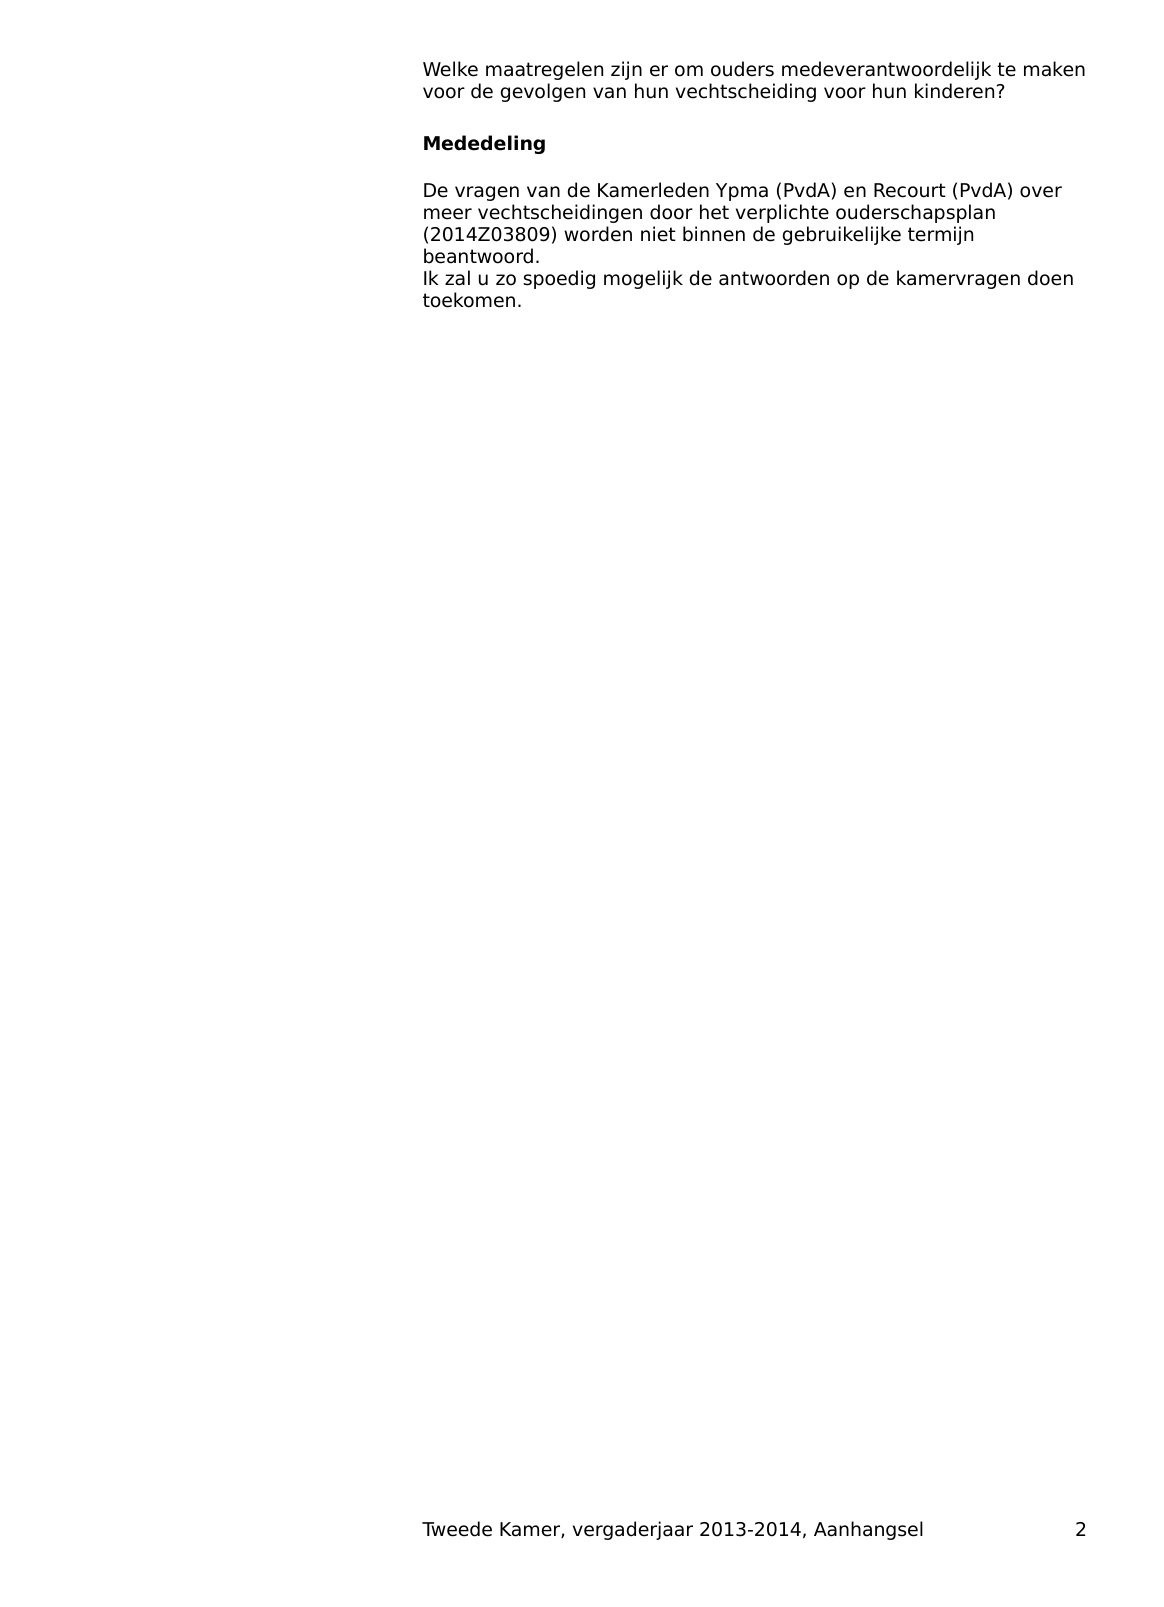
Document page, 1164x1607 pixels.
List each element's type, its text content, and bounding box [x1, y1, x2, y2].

subtitle Mededeling [422, 133, 1087, 155]
text Welke maatregelen zijn er om ouders medeverantwoordelijk te maken voor de gevolgen van hun vechtscheiding voor hun kinderen? [422, 59, 1087, 103]
text Ik zal u zo spoedig mogelijk de antwoorden op de kamervragen doen toekomen. [422, 268, 1087, 312]
text De vragen van de Kamerleden Ypma (PvdA) en Recourt (PvdA) over meer vechtscheidingen door het verplichte ouderschapsplan (2014Z03809) worden niet binnen de gebruikelijke termijn beantwoord. [422, 180, 1087, 268]
